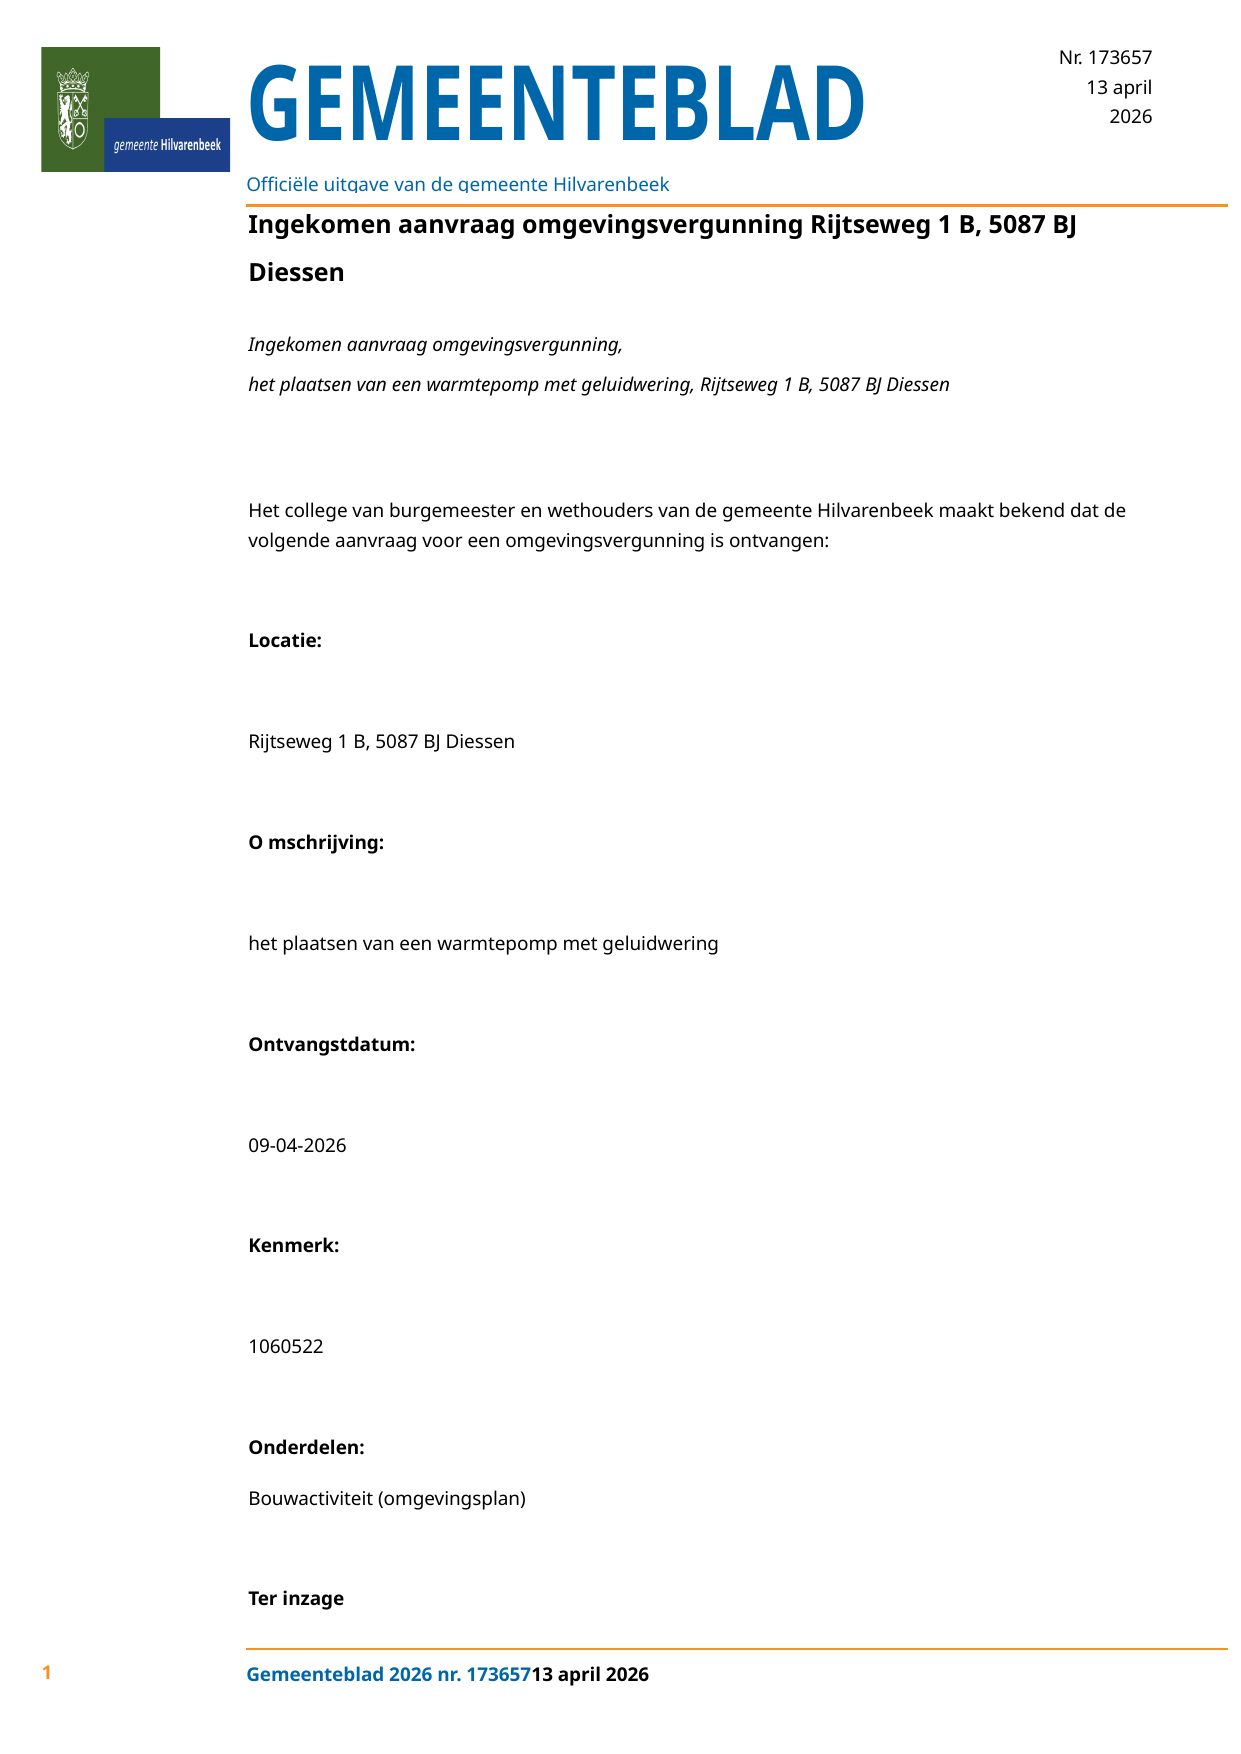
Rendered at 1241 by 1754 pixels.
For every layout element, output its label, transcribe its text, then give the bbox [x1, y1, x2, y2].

text het plaatsen van een warmtepomp met geluidwering [248, 930, 1152, 956]
text Onderdelen: [248, 1434, 1152, 1460]
text Kenmerk: [248, 1233, 1152, 1258]
text Ontvangstdatum: [248, 1031, 1152, 1057]
text 1060522 [248, 1333, 1152, 1359]
text Bouwactiviteit (omgevingsplan) [248, 1485, 1152, 1511]
picture [41, 47, 231, 172]
text 09-04-2026 [248, 1132, 1152, 1158]
text Het college van burgemeester en wethouders van de gemeente Hilvarenbeek maakt bekend dat de volgende aanvraag voor een omgevingsvergunning is ontvangen: [248, 497, 1152, 553]
text Ter inzage [248, 1586, 1152, 1611]
text het plaatsen van een warmtepomp met geluidwering, Rijtseweg 1 B, 5087 BJ Diessen [248, 371, 1152, 396]
text O mschrijving: [248, 829, 1152, 855]
text Ingekomen aanvraag omgevingsvergunning Rijtseweg 1 B, 5087 BJ Diessen [248, 207, 1152, 288]
text Ingekomen aanvraag omgevingsvergunning, [248, 331, 1152, 357]
text Rijtseweg 1 B, 5087 BJ Diessen [248, 728, 1152, 754]
text Locatie: [248, 628, 1152, 653]
